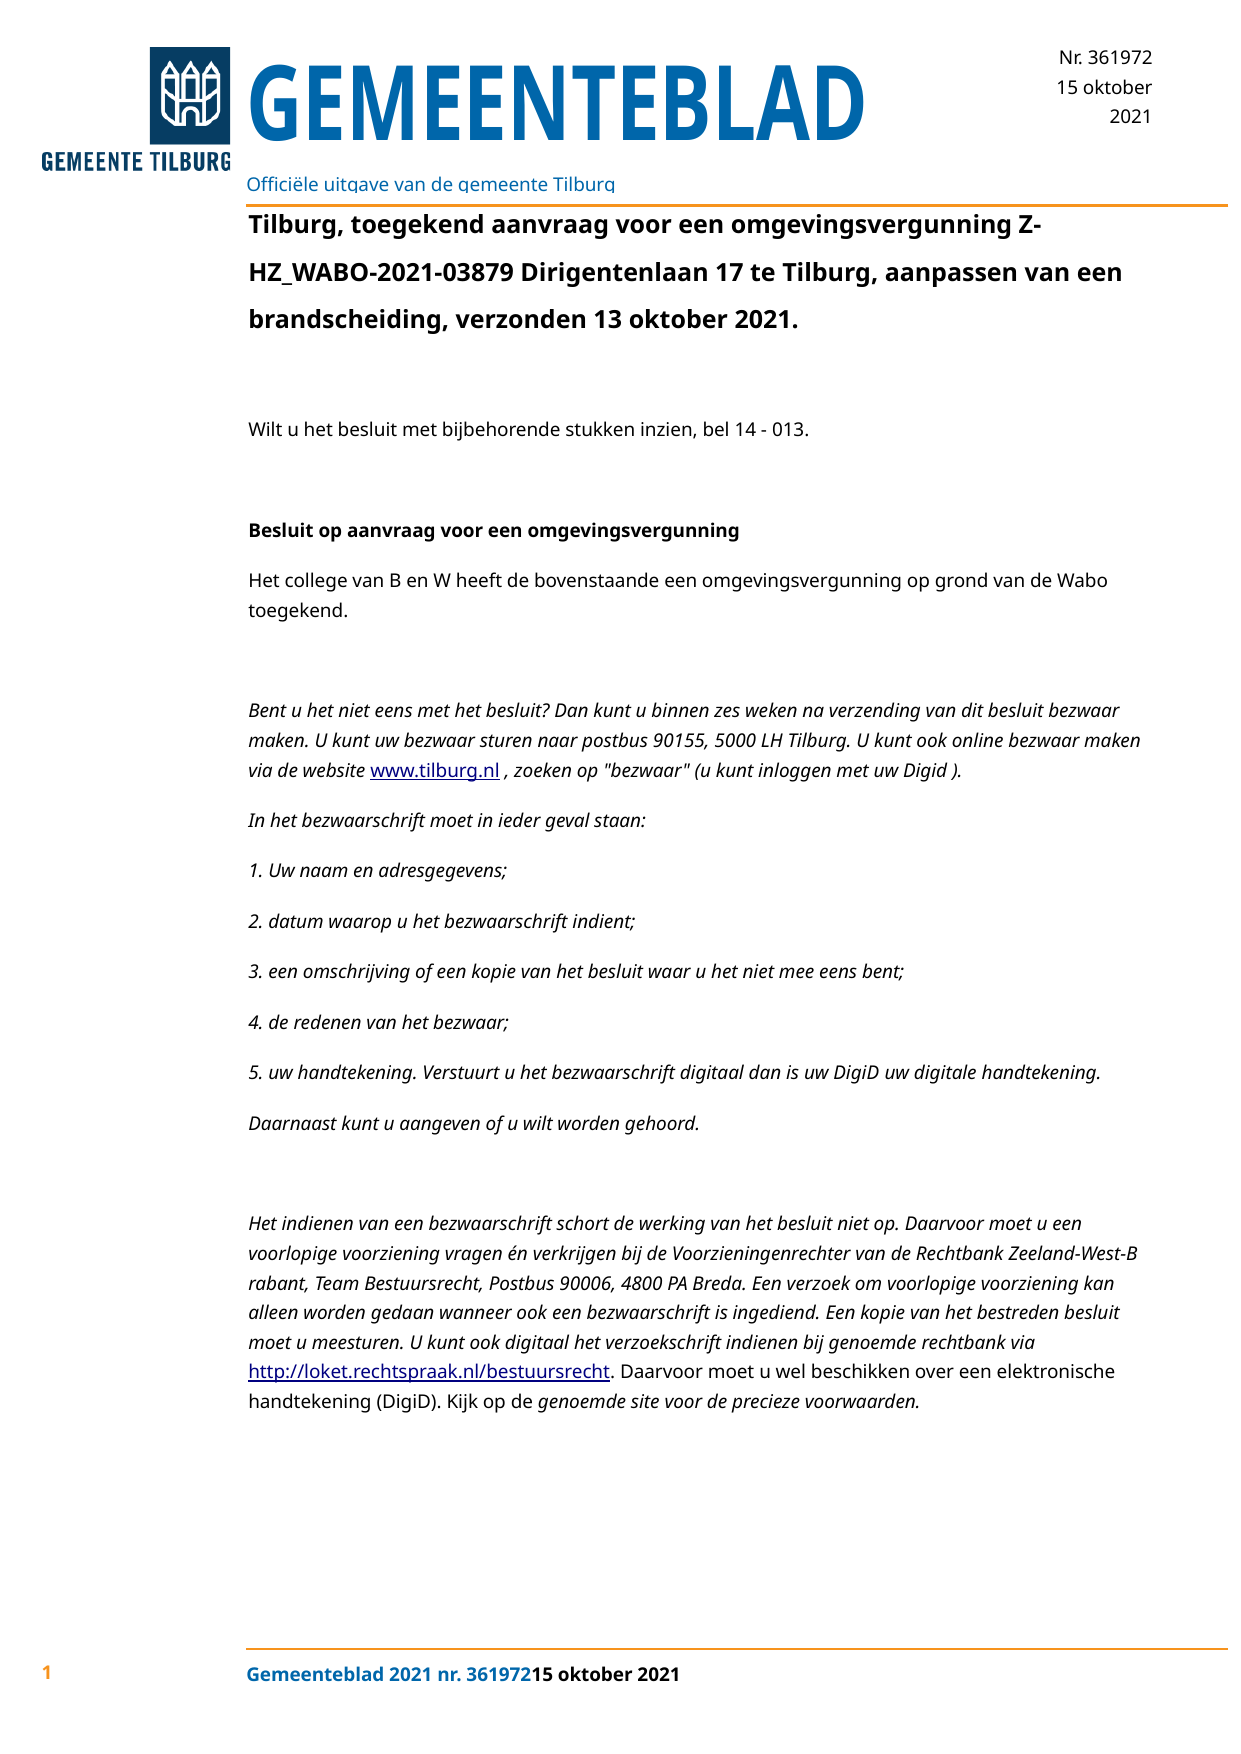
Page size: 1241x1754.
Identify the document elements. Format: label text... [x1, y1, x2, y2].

text Daarnaast kunt u aangeven of u wilt worden gehoord. [248, 1110, 1152, 1135]
picture [41, 47, 231, 172]
text Bent u het niet eens met het besluit? Dan kunt u binnen zes weken na verzending van dit besluit bezwaar maken. U kunt uw bezwaar sturen naar postbus 90155, 5000 LH Tilburg. U kunt ook online bezwaar maken via de website www.tilburg.nl , zoeken op "bezwaar" (u kunt inloggen met uw Digid ). [248, 698, 1152, 782]
text In het bezwaarschrift moet in ieder geval staan: [248, 807, 1152, 833]
text Het indienen van een bezwaarschrift schort de werking van het besluit niet op. Daarvoor moet u een voorlopige voorziening vragen én verkrijgen bij de Voorzieningenrechter van de Rechtbank Zeeland-West-B rabant, Team Bestuursrecht, Postbus 90006, 4800 PA Breda. Een verzoek om voorlopige voorziening kan alleen worden gedaan wanneer ook een bezwaarschrift is ingediend. Een kopie van het bestreden besluit moet u meesturen. U kunt ook digitaal het verzoekschrift indienen bij genoemde rechtbank via http://loket.rechtspraak.nl/bestuursrecht. Daarvoor moet u wel beschikken over een elektronische handtekening (DigiD). Kijk op de genoemde site voor de precieze voorwaarden. [248, 1211, 1152, 1414]
text Wilt u het besluit met bijbehorende stukken inzien, bel 14 - 013. [248, 416, 1152, 442]
text 2. datum waarop u het bezwaarschrift indient; [248, 908, 1152, 934]
text 3. een omschrijving of een kopie van het besluit waar u het niet mee eens bent; [248, 958, 1152, 984]
text Besluit op aanvraag voor een omgevingsvergunning [248, 517, 1152, 542]
text 1. Uw naam en adresgegevens; [248, 858, 1152, 883]
text 5. uw handtekening. Verstuurt u het bezwaarschrift digitaal dan is uw DigiD uw digitale handtekening. [248, 1059, 1152, 1085]
text 4. de redenen van het bezwaar; [248, 1009, 1152, 1034]
text Het college van B en W heeft de bovenstaande een omgevingsvergunning op grond van de Wabo toegekend. [248, 567, 1152, 622]
text Tilburg, toegekend aanvraag voor een omgevingsvergunning Z-HZ_WABO-2021-03879 Dirigentenlaan 17 te Tilburg, aanpassen van een brandscheiding, verzonden 13 oktober 2021. [248, 207, 1152, 336]
